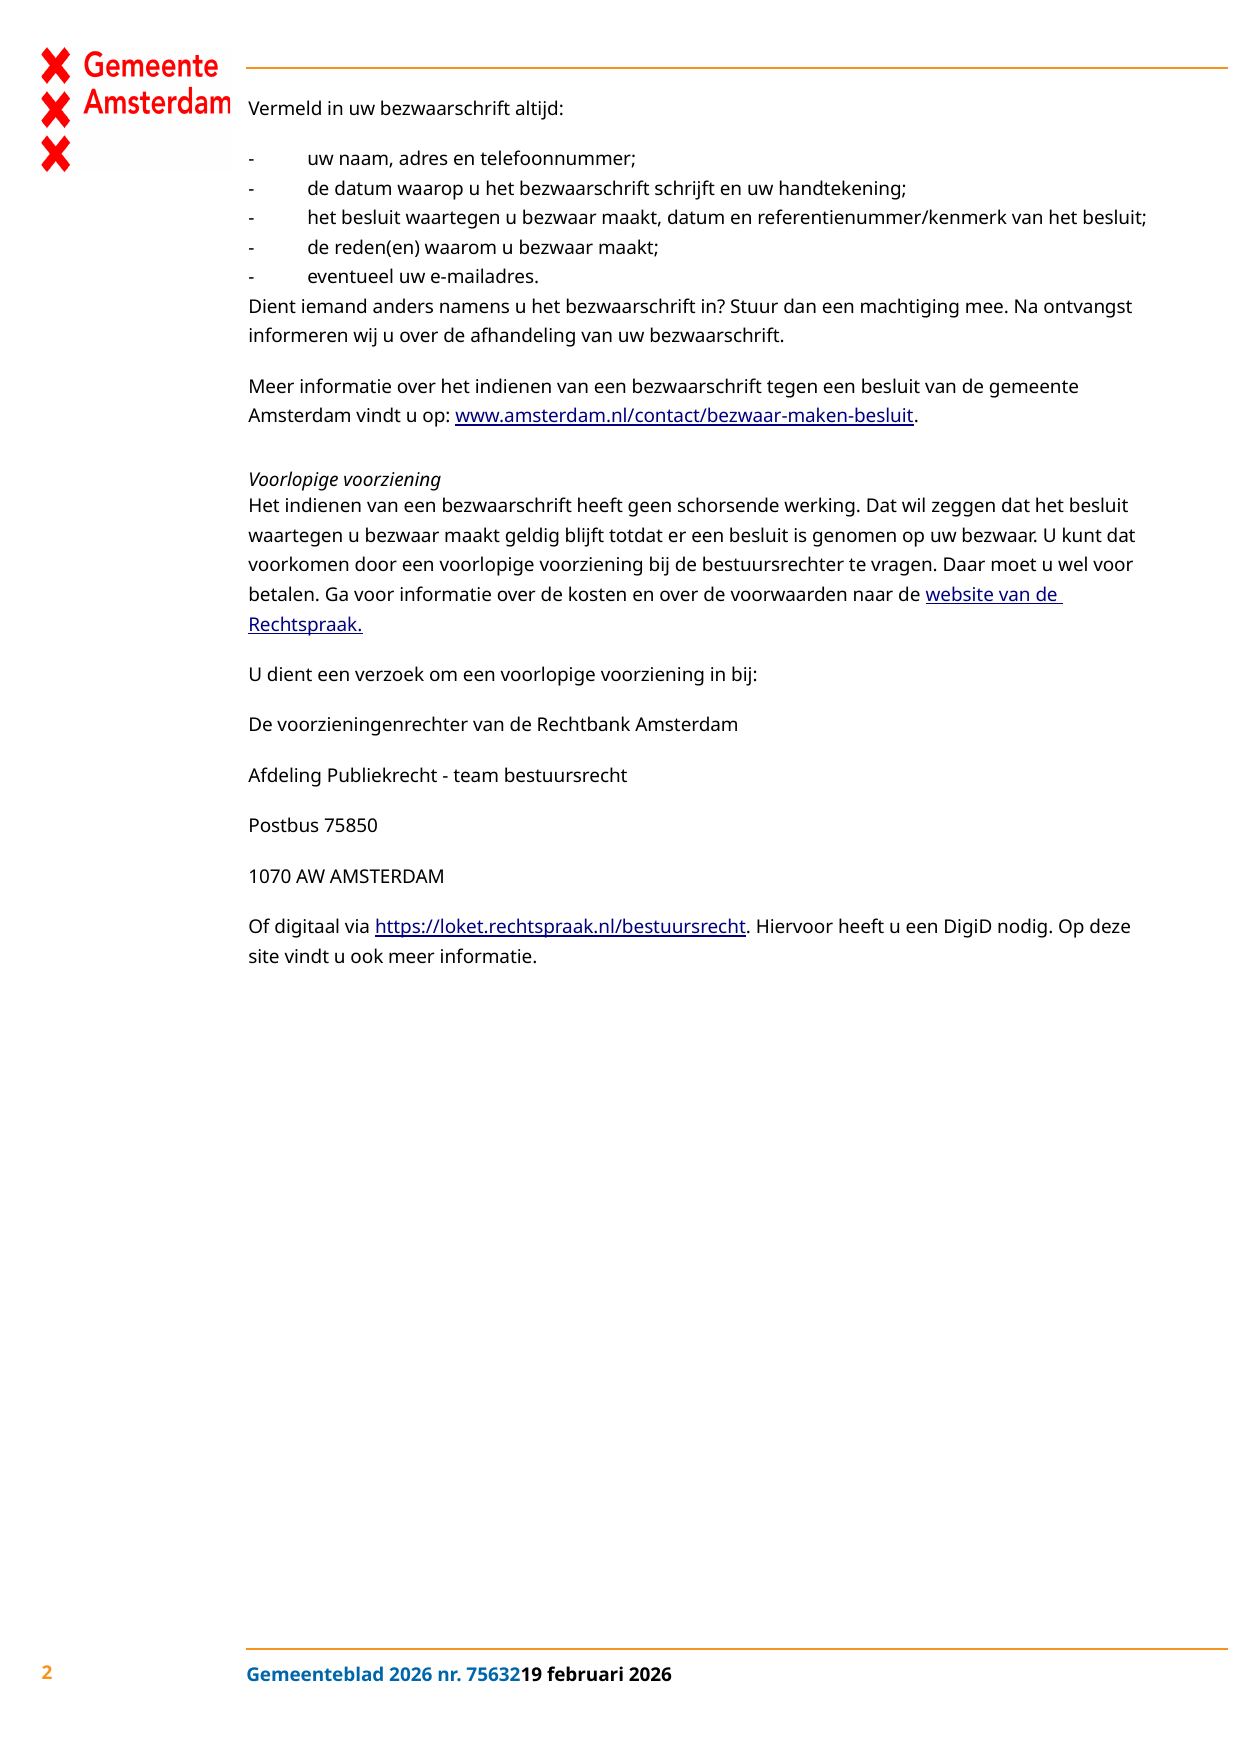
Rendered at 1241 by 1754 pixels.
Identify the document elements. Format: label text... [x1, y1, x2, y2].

picture [41, 47, 231, 172]
text 1070 AW AMSTERDAM [248, 863, 1152, 888]
text Vermeld in uw bezwaarschrift altijd: [248, 95, 1152, 121]
list uw naam, adres en telefoonnummer; [248, 145, 1152, 171]
list het besluit waartegen u bezwaar maakt, datum en referentienummer/kenmerk van het besluit; [248, 204, 1152, 230]
text U dient een verzoek om een voorlopige voorziening in bij: [248, 661, 1152, 687]
list eventueel uw e-mailadres. [248, 263, 1152, 289]
list de reden(en) waarom u bezwaar maakt; [248, 234, 1152, 260]
text Afdeling Publiekrecht - team bestuursrecht [248, 762, 1152, 788]
text Voorlopige voorziening [248, 467, 1152, 492]
text Postbus 75850 [248, 812, 1152, 838]
text Meer informatie over het indienen van een bezwaarschrift tegen een besluit van de gemeente Amsterdam vindt u op: www.amsterdam.nl/contact/bezwaar-maken-besluit. [248, 373, 1152, 428]
text Dient iemand anders namens u het bezwaarschrift in? Stuur dan een machtiging mee. Na ontvangst informeren wij u over de afhandeling van uw bezwaarschrift. [248, 293, 1152, 348]
list de datum waarop u het bezwaarschrift schrijft en uw handtekening; [248, 175, 1152, 201]
text De voorzieningenrechter van de Rechtbank Amsterdam [248, 712, 1152, 737]
text Het indienen van een bezwaarschrift heeft geen schorsende werking. Dat wil zeggen dat het besluit waartegen u bezwaar maakt geldig blijft totdat er een besluit is genomen op uw bezwaar. U kunt dat voorkomen door een voorlopige voorziening bij de bestuursrechter te vragen. Daar moet u wel voor betalen. Ga voor informatie over de kosten en over de voorwaarden naar de website van de Rechtspraak. [248, 492, 1152, 636]
text Of digitaal via https://loket.rechtspraak.nl/bestuursrecht. Hiervoor heeft u een DigiD nodig. Op deze site vindt u ook meer informatie. [248, 913, 1152, 968]
